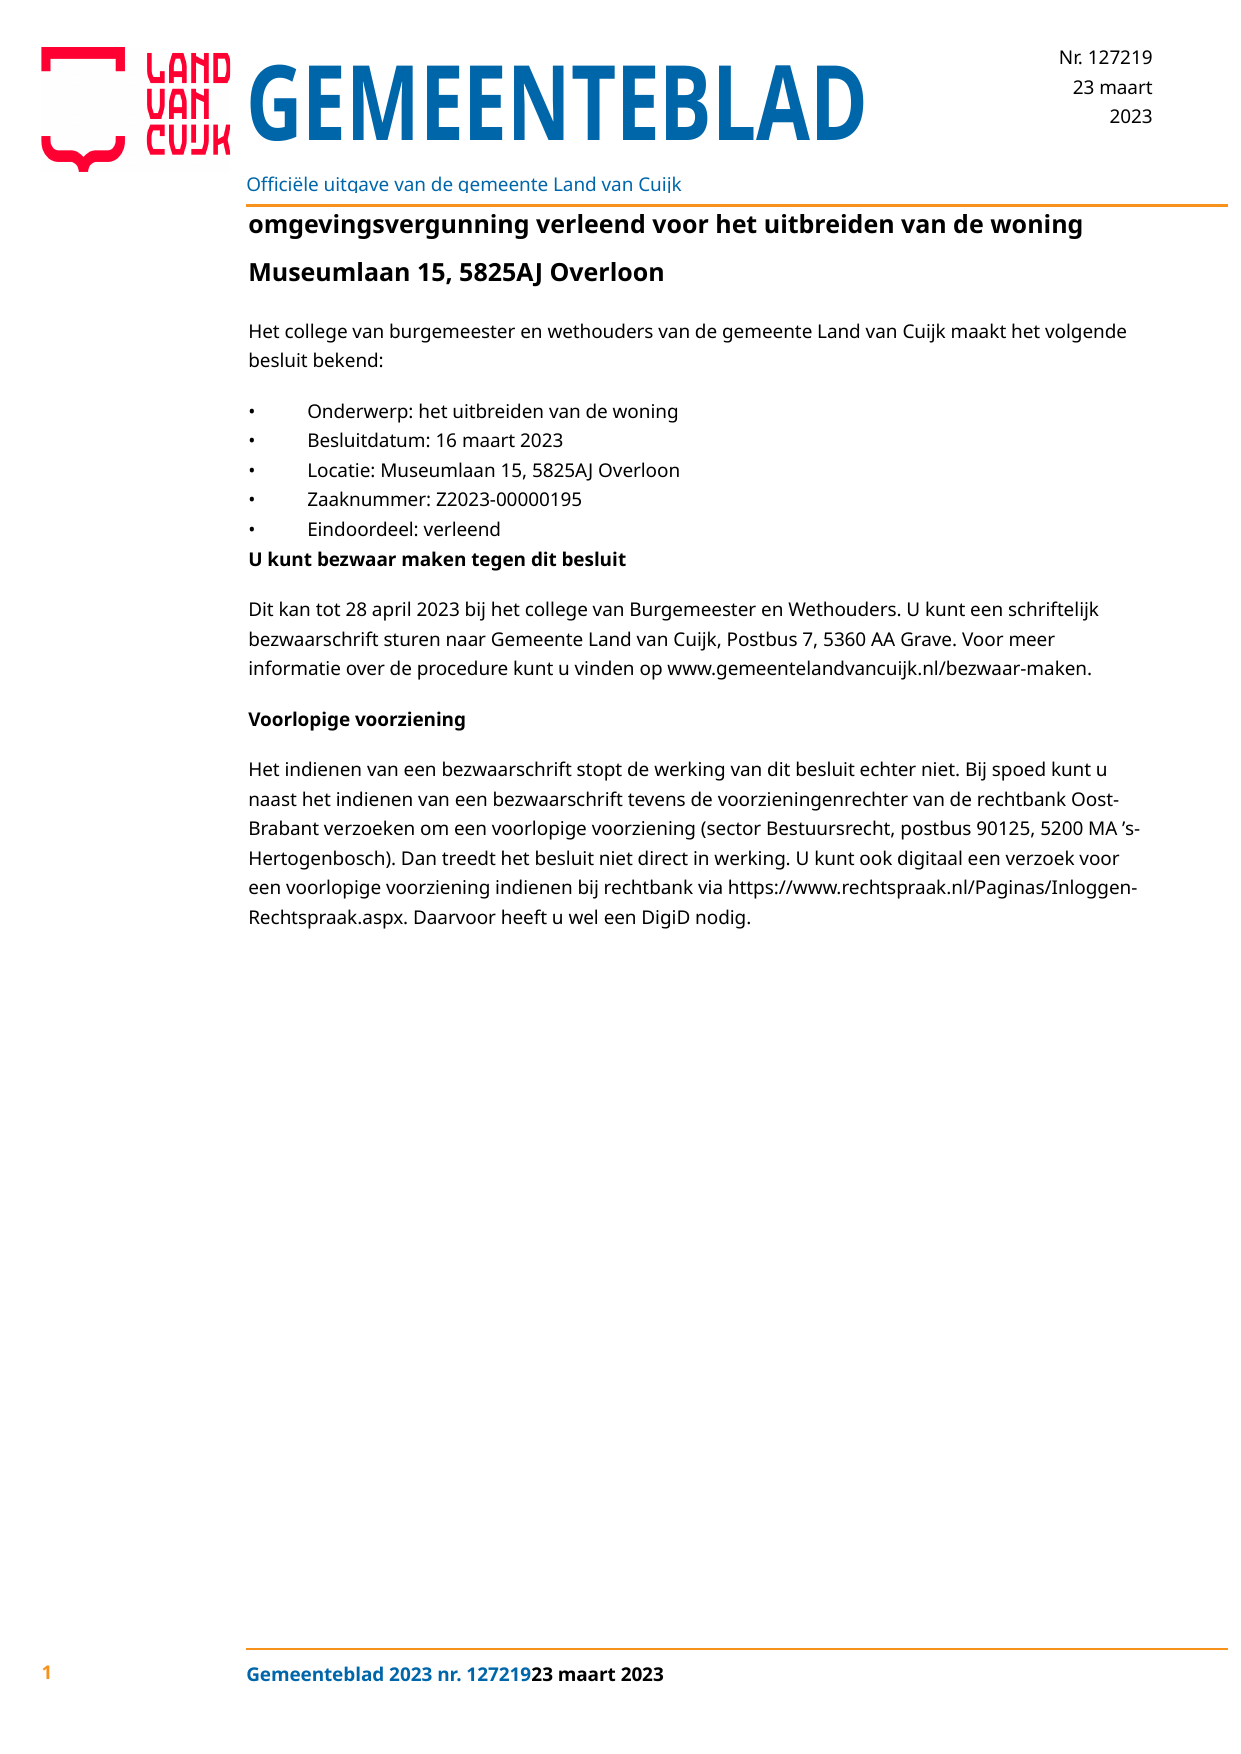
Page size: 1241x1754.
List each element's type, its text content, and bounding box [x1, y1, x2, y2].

text omgevingsvergunning verleend voor het uitbreiden van de woning Museumlaan 15, 5825AJ Overloon [248, 207, 1152, 288]
picture [41, 47, 231, 172]
list Zaaknummer: Z2023-00000195 [248, 487, 1152, 512]
text Het indienen van een bezwaarschrift stopt de werking van dit besluit echter niet. Bij spoed kunt u naast het indienen van een bezwaarschrift tevens de voorzieningenrechter van de rechtbank Oost-Brabant verzoeken om een voorlopige voorziening (sector Bestuursrecht, postbus 90125, 5200 MA ’s-Hertogenbosch). Dan treedt het besluit niet direct in werking. U kunt ook digitaal een verzoek voor een voorlopige voorziening indienen bij rechtbank via https://www.rechtspraak.nl/Paginas/Inloggen-Rechtspraak.aspx. Daarvoor heeft u wel een DigiD nodig. [248, 756, 1152, 930]
text U kunt bezwaar maken tegen dit besluit [248, 546, 1152, 572]
list Locatie: Museumlaan 15, 5825AJ Overloon [248, 457, 1152, 483]
list Eindoordeel: verleend [248, 516, 1152, 542]
text Het college van burgemeester en wethouders van de gemeente Land van Cuijk maakt het volgende besluit bekend: [248, 318, 1152, 373]
list Onderwerp: het uitbreiden van de woning [248, 398, 1152, 424]
text Dit kan tot 28 april 2023 bij het college van Burgemeester en Wethouders. U kunt een schriftelijk bezwaarschrift sturen naar Gemeente Land van Cuijk, Postbus 7, 5360 AA Grave. Voor meer informatie over de procedure kunt u vinden op www.gemeentelandvancuijk.nl/bezwaar-maken. [248, 596, 1152, 681]
list Besluitdatum: 16 maart 2023 [248, 427, 1152, 453]
text Voorlopige voorziening [248, 706, 1152, 732]
